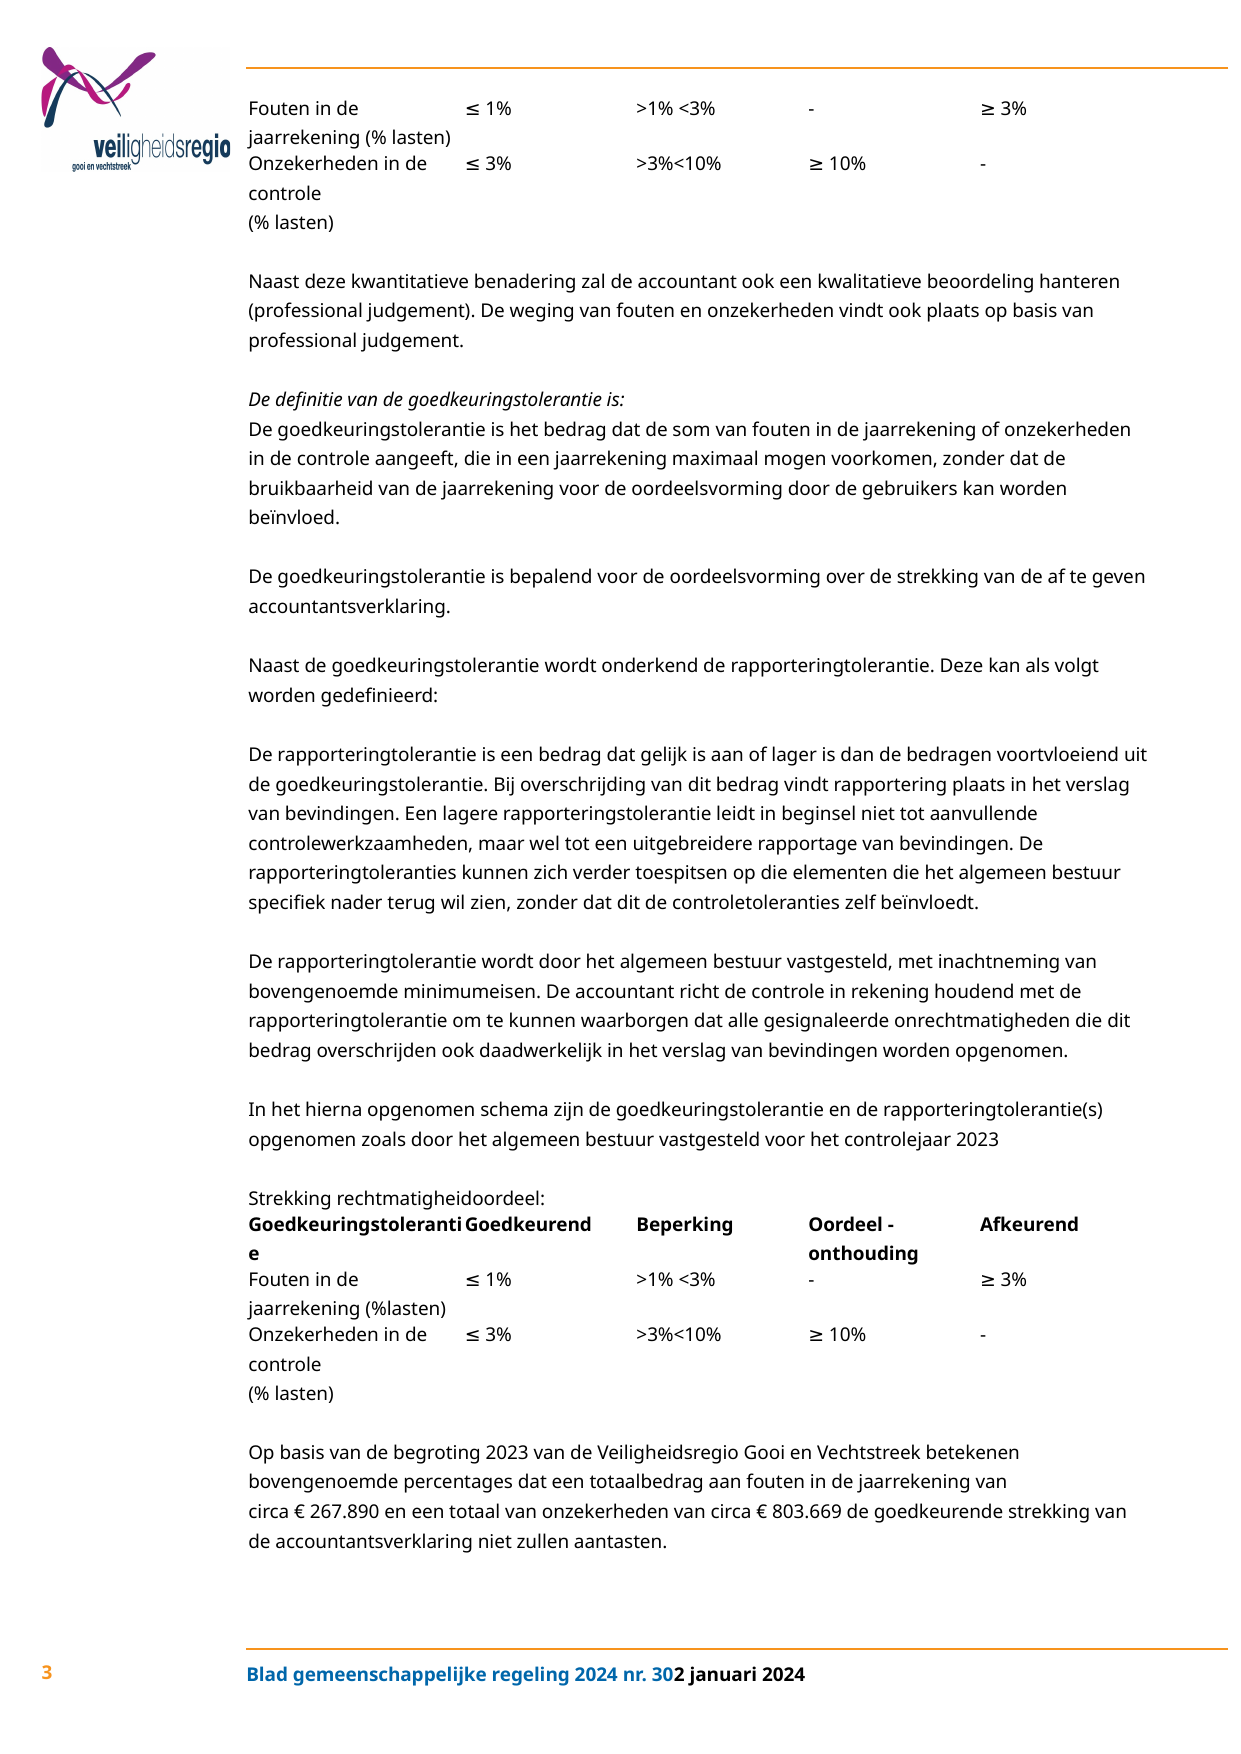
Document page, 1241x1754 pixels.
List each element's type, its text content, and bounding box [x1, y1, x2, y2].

text De goedkeuringstolerantie is bepalend voor de oordeelsvorming over de strekking van de af te geven accountantsverklaring. [248, 564, 1152, 619]
table_cell ≤ 3% [465, 1321, 636, 1406]
text Naast deze kwantitatieve benadering zal de accountant ook een kwalitatieve beoordeling hanteren (professional judgement). De weging van fouten en onzekerheden vindt ook plaats op basis van professional judgement. [248, 268, 1152, 353]
table_cell - [808, 95, 980, 150]
text De definitie van de goedkeuringstolerantie is: [248, 386, 1152, 412]
text De rapporteringtolerantie wordt door het algemeen bestuur vastgesteld, met inachtneming van bovengenoemde minimumeisen. De accountant richt de controle in rekening houdend met de rapporteringtolerantie om te kunnen waarborgen dat alle gesignaleerde onrechtmatigheden die dit bedrag overschrijden ook daadwerkelijk in het verslag van bevindingen worden opgenomen. [248, 948, 1152, 1063]
table_cell ≤ 1% [465, 1266, 636, 1321]
table_cell - [980, 1321, 1152, 1406]
text De goedkeuringstolerantie is het bedrag dat de som van fouten in de jaarrekening of onzekerheden in de controle aangeeft, die in een jaarrekening maximaal mogen voorkomen, zonder dat de bruikbaarheid van de jaarrekening voor de oordeelsvorming door de gebruikers kan worden beïnvloed. [248, 416, 1152, 530]
picture [41, 47, 231, 172]
text In het hierna opgenomen schema zijn de goedkeuringstolerantie en de rapporteringtolerantie(s) opgenomen zoals door het algemeen bestuur vastgesteld voor het controlejaar 2023 [248, 1096, 1152, 1151]
table_cell - [980, 150, 1152, 235]
table_cell Goedkeurend [465, 1211, 636, 1266]
table_cell - [808, 1266, 980, 1321]
table_cell ≥ 3% [980, 1266, 1152, 1321]
table_cell ≥ 10% [808, 150, 980, 235]
text Op basis van de begroting 2023 van de Veiligheidsregio Gooi en Vechtstreek betekenen bovengenoemde percentages dat een totaalbedrag aan fouten in de jaarrekening van [248, 1439, 1152, 1494]
text circa € 267.890 en een totaal van onzekerheden van circa € 803.669 de goedkeurende strekking van de accountantsverklaring niet zullen aantasten. [248, 1498, 1152, 1553]
table_cell >3%<10% [636, 1321, 808, 1406]
table_cell ≤ 1% [465, 95, 636, 150]
table_cell >1% <3% [636, 95, 808, 150]
table_header Strekking rechtmatigheidoordeel: [248, 1185, 1152, 1211]
table_cell Afkeurend [980, 1211, 1152, 1266]
table_cell Onzekerheden in de controle (% lasten) [248, 1321, 464, 1406]
table_cell Fouten in de jaarrekening (%lasten) [248, 1266, 464, 1321]
table_cell ≤ 3% [465, 150, 636, 235]
table_cell Onzekerheden in de controle (% lasten) [248, 150, 464, 235]
table_cell >3%<10% [636, 150, 808, 235]
table_cell Goedkeuringstolerantie [248, 1211, 464, 1266]
table_cell ≥ 3% [980, 95, 1152, 150]
table_cell ≥ 10% [808, 1321, 980, 1406]
table_cell >1% <3% [636, 1266, 808, 1321]
table_cell Beperking [636, 1211, 808, 1266]
table_cell Oordeel - onthouding [808, 1211, 980, 1266]
table_cell Fouten in de jaarrekening (% lasten) [248, 95, 464, 150]
text De rapporteringtolerantie is een bedrag dat gelijk is aan of lager is dan de bedragen voortvloeiend uit de goedkeuringstolerantie. Bij overschrijding van dit bedrag vindt rapportering plaats in het verslag van bevindingen. Een lagere rapporteringstolerantie leidt in beginsel niet tot aanvullende controlewerkzaamheden, maar wel tot een uitgebreidere rapportage van bevindingen. De rapporteringtoleranties kunnen zich verder toespitsen op die elementen die het algemeen bestuur specifiek nader terug wil zien, zonder dat dit de controletoleranties zelf beïnvloedt. [248, 741, 1152, 915]
text Naast de goedkeuringstolerantie wordt onderkend de rapporteringtolerantie. Deze kan als volgt worden gedefinieerd: [248, 652, 1152, 708]
